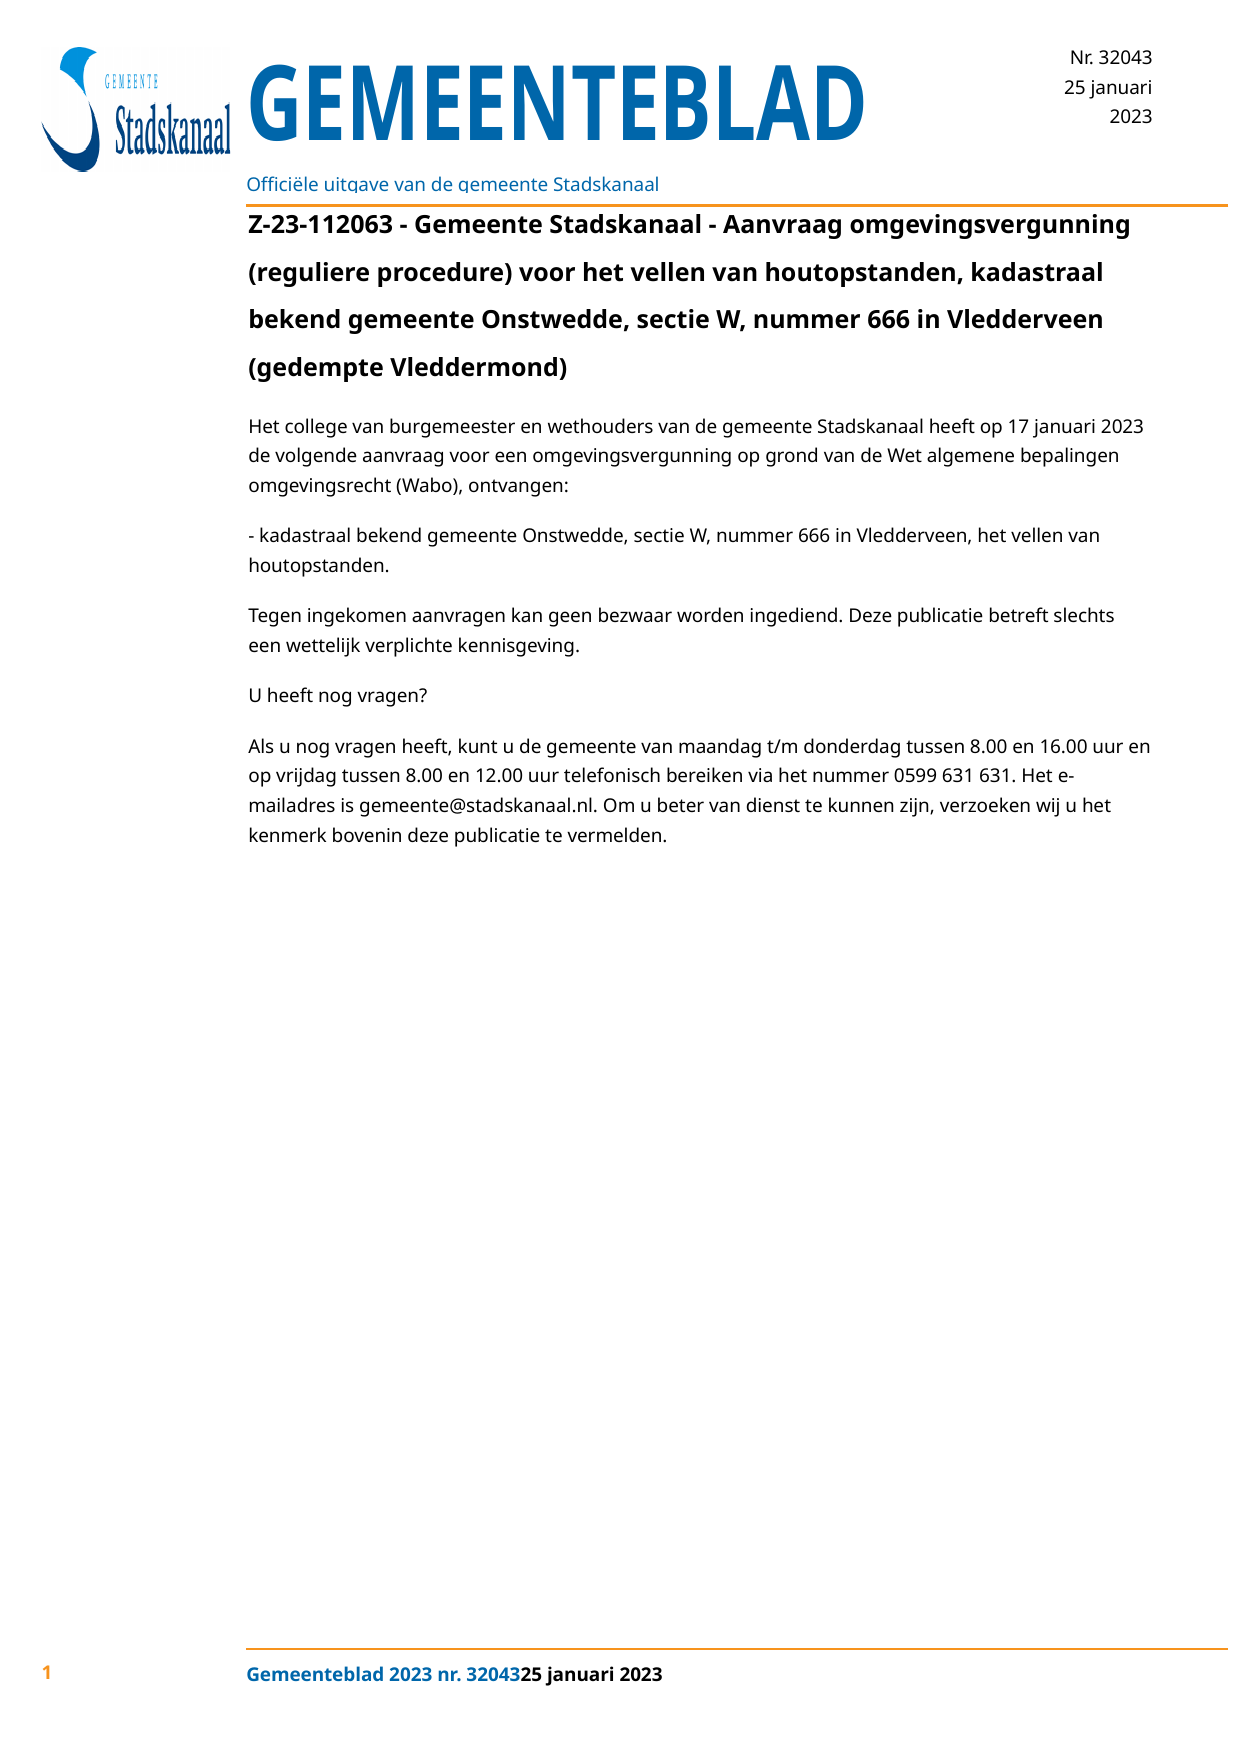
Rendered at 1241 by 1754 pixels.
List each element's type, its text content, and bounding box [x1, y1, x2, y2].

text U heeft nog vragen? [248, 683, 1152, 708]
text - kadastraal bekend gemeente Onstwedde, sectie W, nummer 666 in Vledderveen, het vellen van houtopstanden. [248, 523, 1152, 578]
picture [41, 47, 231, 172]
text Als u nog vragen heeft, kunt u de gemeente van maandag t/m donderdag tussen 8.00 en 16.00 uur en op vrijdag tussen 8.00 en 12.00 uur telefonisch bereiken via het nummer 0599 631 631. Het e-mailadres is gemeente@stadskanaal.nl. Om u beter van dienst te kunnen zijn, verzoeken wij u het kenmerk bovenin deze publicatie te vermelden. [248, 733, 1152, 848]
text Z-23-112063 - Gemeente Stadskanaal - Aanvraag omgevingsvergunning (reguliere procedure) voor het vellen van houtopstanden, kadastraal bekend gemeente Onstwedde, sectie W, nummer 666 in Vledderveen (gedempte Vleddermond) [248, 207, 1152, 384]
text Het college van burgemeester en wethouders van de gemeente Stadskanaal heeft op 17 januari 2023 de volgende aanvraag voor een omgevingsvergunning op grond van de Wet algemene bepalingen omgevingsrecht (Wabo), ontvangen: [248, 413, 1152, 498]
text Tegen ingekomen aanvragen kan geen bezwaar worden ingediend. Deze publicatie betreft slechts een wettelijk verplichte kennisgeving. [248, 603, 1152, 658]
